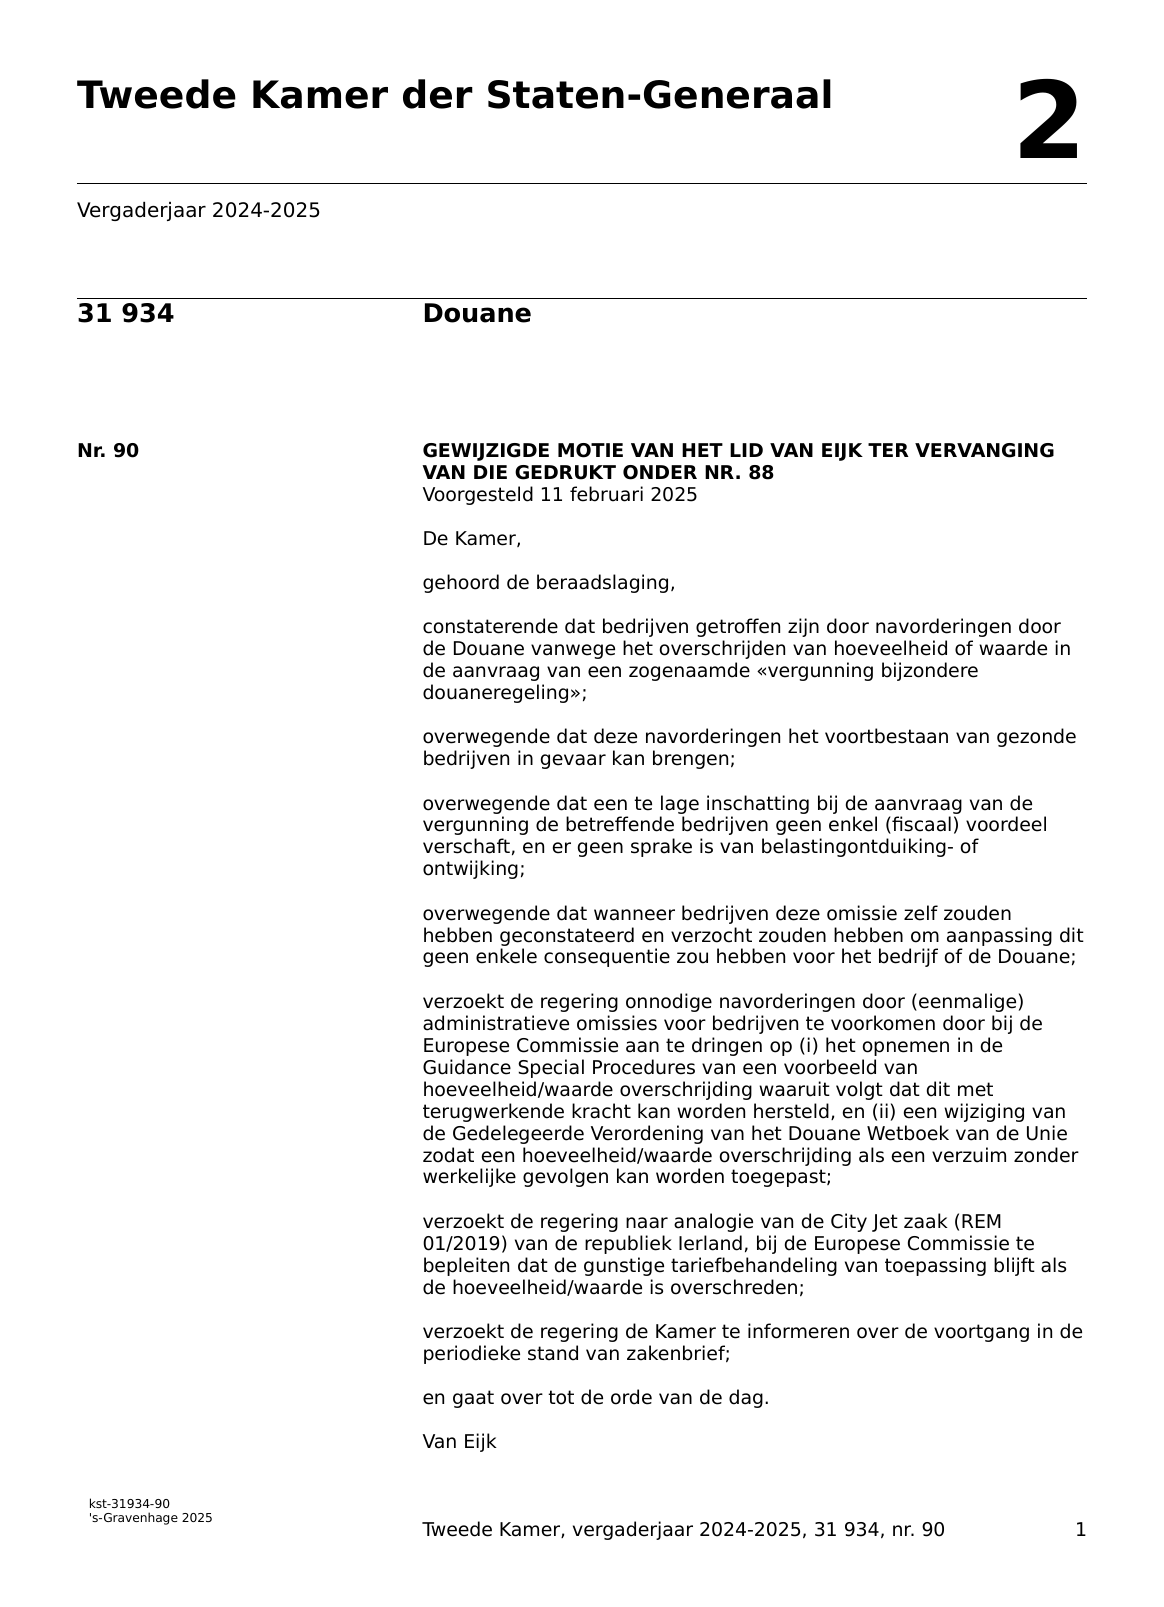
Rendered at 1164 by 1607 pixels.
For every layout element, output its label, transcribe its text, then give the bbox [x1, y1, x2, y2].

text en gaat over tot de orde van de dag. [422, 1387, 1087, 1409]
text overwegende dat een te lage inschatting bij de aanvraag van de vergunning de betreffende bedrijven geen enkel (fiscaal) voordeel verschaft, en er geen sprake is van belastingontduiking- of ontwijking; [422, 792, 1087, 880]
text verzoekt de regering onnodige navorderingen door (eenmalige) administratieve omissies voor bedrijven te voorkomen door bij de Europese Commissie aan te dringen op (i) het opnemen in de Guidance Special Procedures van een voorbeeld van hoeveelheid/waarde overschrijding waaruit volgt dat dit met terugwerkende kracht kan worden hersteld, en (ii) een wijziging van de Gedelegeerde Verordening van het Douane Wetboek van de Unie zodat een hoeveelheid/waarde overschrijding als een verzuim zonder werkelijke gevolgen kan worden toegepast; [422, 991, 1087, 1188]
text verzoekt de regering naar analogie van de City Jet zaak (REM 01/2019) van de republiek Ierland, bij de Europese Commissie te bepleiten dat de gunstige tariefbehandeling van toepassing blijft als de hoeveelheid/waarde is overschreden; [422, 1211, 1087, 1298]
table_header 2 [886, 59, 1087, 183]
table_header Tweede Kamer der Staten-Generaal [77, 59, 886, 183]
subtitle 31 934 Douane [77, 299, 1087, 329]
text gehoord de beraadslaging, [422, 572, 1087, 594]
subtitle Nr. 90 GEWIJZIGDE MOTIE VAN HET LID VAN EIJK TER VERVANGING VAN DIE GEDRUKT ONDER NR. 88 [77, 440, 1087, 484]
text De Kamer, [422, 528, 1087, 550]
text constaterende dat bedrijven getroffen zijn door navorderingen door de Douane vanwege het overschrijden van hoeveelheid of waarde in de aanvraag van een zogenaamde «vergunning bijzondere douaneregeling»; [422, 616, 1087, 704]
text verzoekt de regering de Kamer te informeren over de voortgang in de periodieke stand van zakenbrief; [422, 1321, 1087, 1365]
text 's-Gravenhage 2025 [88, 1511, 323, 1525]
text Van Eijk [422, 1431, 1087, 1453]
text Voorgesteld 11 februari 2025 [422, 484, 1087, 506]
text kst-31934-90 [88, 1497, 323, 1511]
text overwegende dat deze navorderingen het voortbestaan van gezonde bedrijven in gevaar kan brengen; [422, 726, 1087, 770]
table_cell Vergaderjaar 2024-2025 [77, 184, 1087, 298]
text overwegende dat wanneer bedrijven deze omissie zelf zouden hebben geconstateerd en verzocht zouden hebben om aanpassing dit geen enkele consequentie zou hebben voor het bedrijf of de Douane; [422, 902, 1087, 968]
